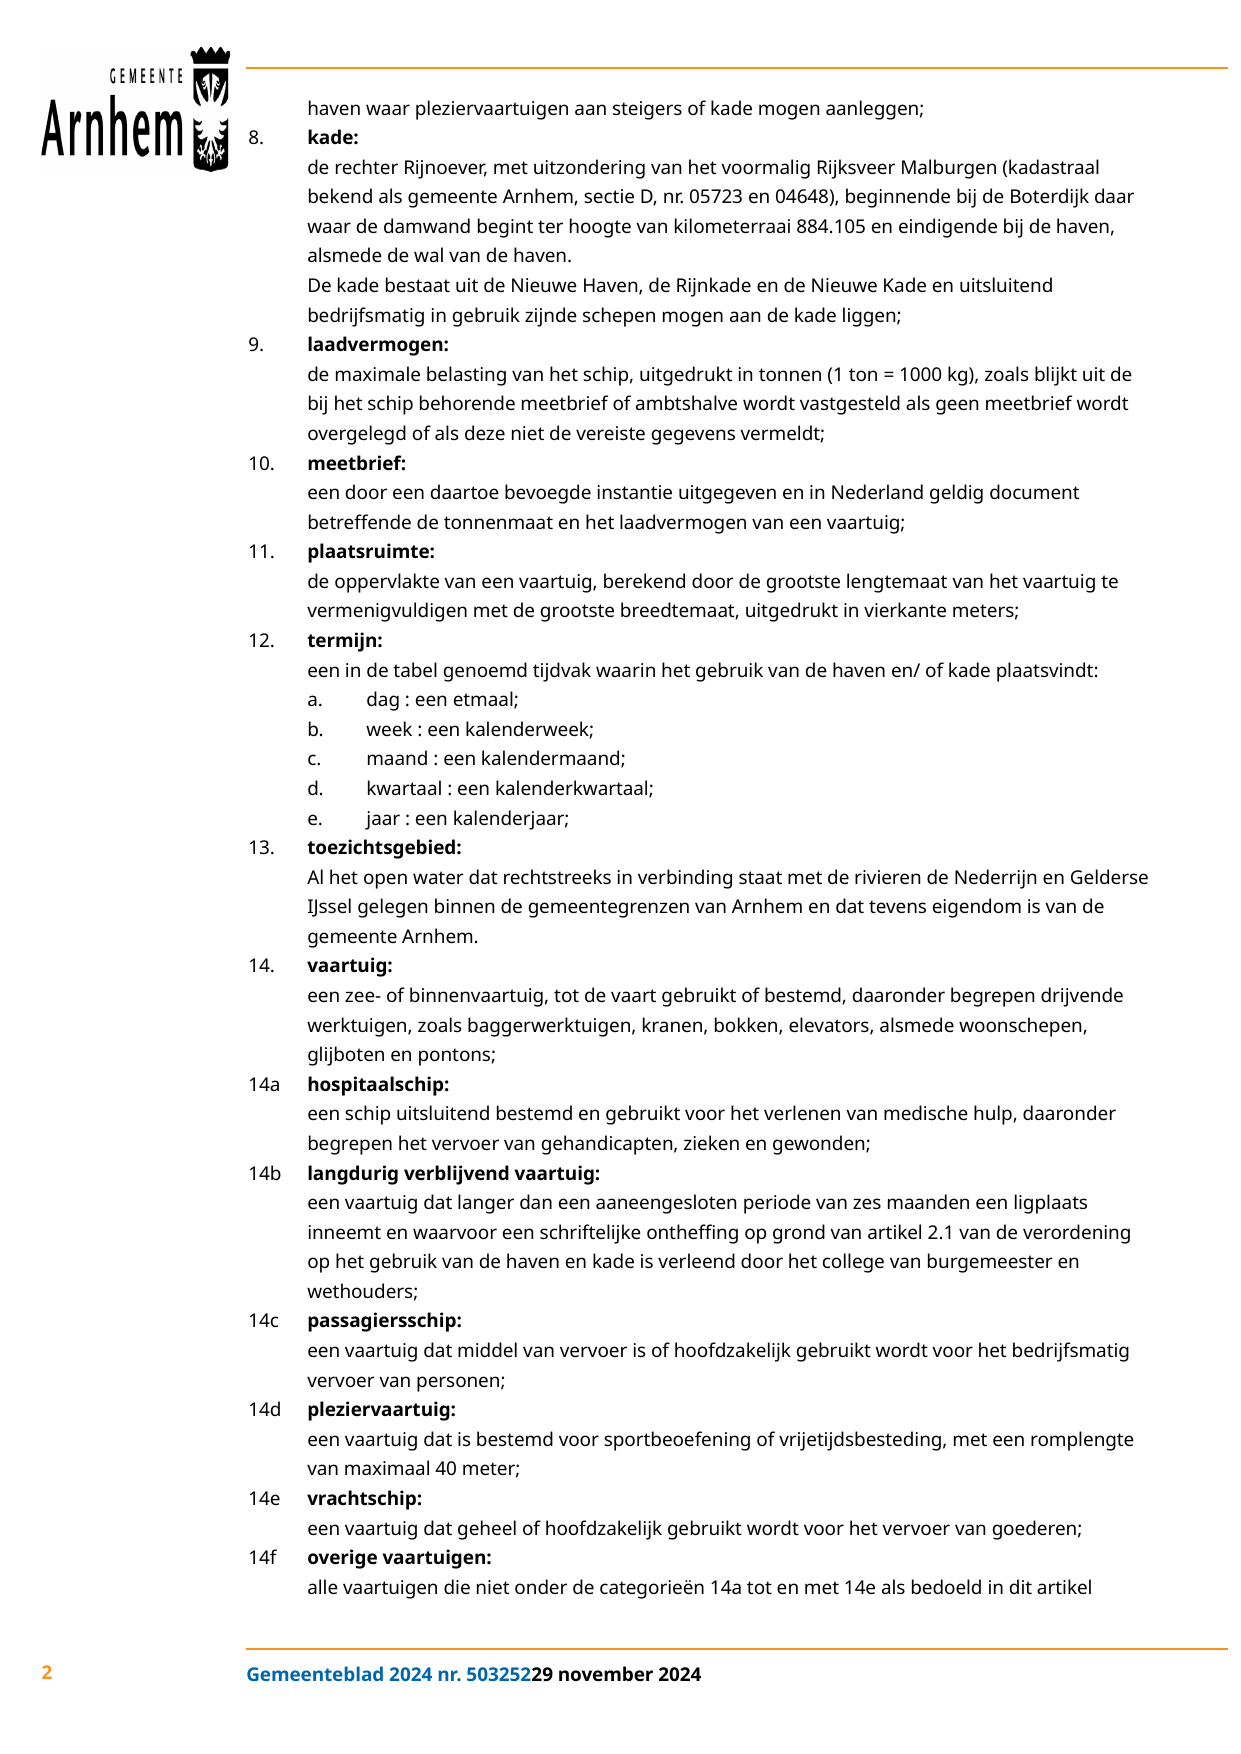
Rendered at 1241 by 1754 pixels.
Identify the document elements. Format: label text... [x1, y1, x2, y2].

list een vaartuig dat langer dan een aaneengesloten periode van zes maanden een ligplaats inneemt en waarvoor een schriftelijke ontheffing op grond van artikel 2.1 van de verordening op het gebruik van de haven en kade is verleend door het college van burgemeester en wethouders; [248, 1189, 1152, 1304]
list meetbrief: [248, 450, 1152, 476]
list alle vaartuigen die niet onder de categorieën 14a tot en met 14e als bedoeld in dit artikel [248, 1574, 1152, 1600]
list kade: [248, 124, 1152, 150]
list hospitaalschip: [248, 1071, 1152, 1097]
list overige vaartuigen: [248, 1544, 1152, 1570]
list een in de tabel genoemd tijdvak waarin het gebruik van de haven en/ of kade plaatsvindt: [248, 657, 1152, 683]
list De kade bestaat uit de Nieuwe Haven, de Rijnkade en de Nieuwe Kade en uitsluitend bedrijfsmatig in gebruik zijnde schepen mogen aan de kade liggen; [248, 272, 1152, 328]
list de maximale belasting van het schip, uitgedrukt in tonnen (1 ton = 1000 kg), zoals blijkt uit de bij het schip behorende meetbrief of ambtshalve wordt vastgesteld als geen meetbrief wordt overgelegd of als deze niet de vereiste gegevens vermeldt; [248, 361, 1152, 446]
list langdurig verblijvend vaartuig: [248, 1160, 1152, 1186]
list laadvermogen: [248, 331, 1152, 357]
list plaatsruimte: [248, 538, 1152, 564]
list vrachtschip: [248, 1485, 1152, 1511]
picture [41, 47, 231, 172]
list maand : een kalendermaand; [307, 746, 1152, 771]
list vaartuig: [248, 953, 1152, 978]
list een zee- of binnenvaartuig, tot de vaart gebruikt of bestemd, daaronder begrepen drijvende werktuigen, zoals baggerwerktuigen, kranen, bokken, elevators, alsmede woonschepen, glijboten en pontons; [248, 982, 1152, 1067]
list jaar : een kalenderjaar; [307, 805, 1152, 831]
list toezichtsgebied: [248, 834, 1152, 860]
list kwartaal : een kalenderkwartaal; [307, 775, 1152, 801]
list de rechter Rijnoever, met uitzondering van het voormalig Rijksveer Malburgen (kadastraal bekend als gemeente Arnhem, sectie D, nr. 05723 en 04648), beginnende bij de Boterdijk daar waar de damwand begint ter hoogte van kilometerraai 884.105 en eindigende bij de haven, alsmede de wal van de haven. [248, 154, 1152, 268]
list Al het open water dat rechtstreeks in verbinding staat met de rivieren de Nederrijn en Gelderse IJssel gelegen binnen de gemeentegrenzen van Arnhem en dat tevens eigendom is van de gemeente Arnhem. [248, 864, 1152, 949]
list passagiersschip: [248, 1308, 1152, 1333]
list haven waar pleziervaartuigen aan steigers of kade mogen aanleggen; [248, 95, 1152, 121]
list een vaartuig dat geheel of hoofdzakelijk gebruikt wordt voor het vervoer van goederen; [248, 1515, 1152, 1541]
list dag : een etmaal; [307, 686, 1152, 712]
list een vaartuig dat is bestemd voor sportbeoefening of vrijetijdsbesteding, met een romplengte van maximaal 40 meter; [248, 1426, 1152, 1481]
list een schip uitsluitend bestemd en gebruikt voor het verlenen van medische hulp, daaronder begrepen het vervoer van gehandicapten, zieken en gewonden; [248, 1101, 1152, 1156]
list een vaartuig dat middel van vervoer is of hoofdzakelijk gebruikt wordt voor het bedrijfsmatig vervoer van personen; [248, 1337, 1152, 1393]
list de oppervlakte van een vaartuig, berekend door de grootste lengtemaat van het vaartuig te vermenigvuldigen met de grootste breedtemaat, uitgedrukt in vierkante meters; [248, 568, 1152, 623]
list week : een kalenderweek; [307, 716, 1152, 742]
list een door een daartoe bevoegde instantie uitgegeven en in Nederland geldig document betreffende de tonnenmaat en het laadvermogen van een vaartuig; [248, 479, 1152, 535]
list termijn: [248, 627, 1152, 653]
list pleziervaartuig: [248, 1396, 1152, 1422]
